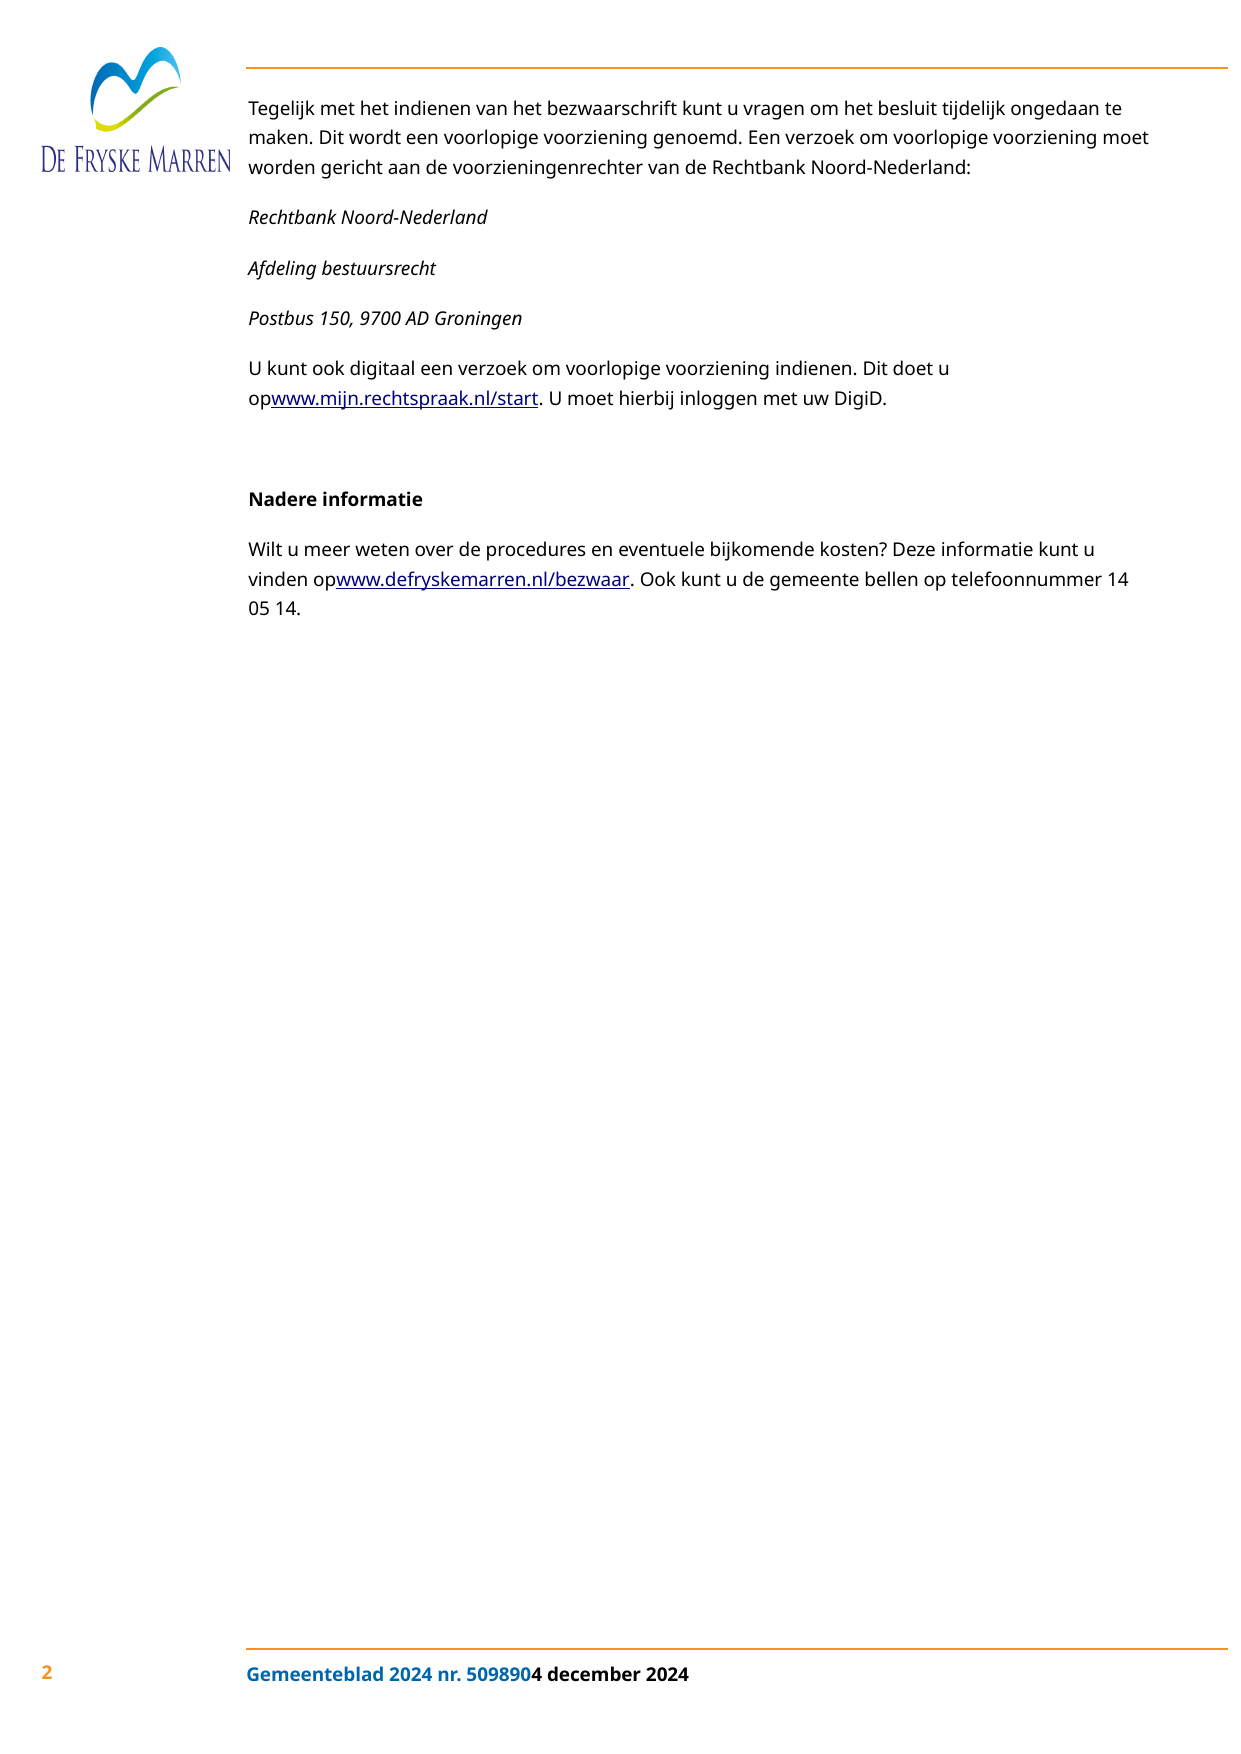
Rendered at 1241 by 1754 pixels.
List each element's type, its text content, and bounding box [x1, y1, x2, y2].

text Nadere informatie [248, 486, 1152, 512]
text Wilt u meer weten over de procedures en eventuele bijkomende kosten? Deze informatie kunt u vinden opwww.defryskemarren.nl/bezwaar. Ook kunt u de gemeente bellen op telefoonnummer 14 05 14. [248, 536, 1152, 621]
text Postbus 150, 9700 AD Groningen [248, 305, 1152, 331]
picture [41, 47, 231, 172]
text Tegelijk met het indienen van het bezwaarschrift kunt u vragen om het besluit tijdelijk ongedaan te maken. Dit wordt een voorlopige voorziening genoemd. Een verzoek om voorlopige voorziening moet worden gericht aan de voorzieningenrechter van de Rechtbank Noord-Nederland: [248, 95, 1152, 180]
text U kunt ook digitaal een verzoek om voorlopige voorziening indienen. Dit doet u opwww.mijn.rechtspraak.nl/start. U moet hierbij inloggen met uw DigiD. [248, 356, 1152, 411]
text Rechtbank Noord-Nederland [248, 204, 1152, 230]
text Afdeling bestuursrecht [248, 255, 1152, 281]
